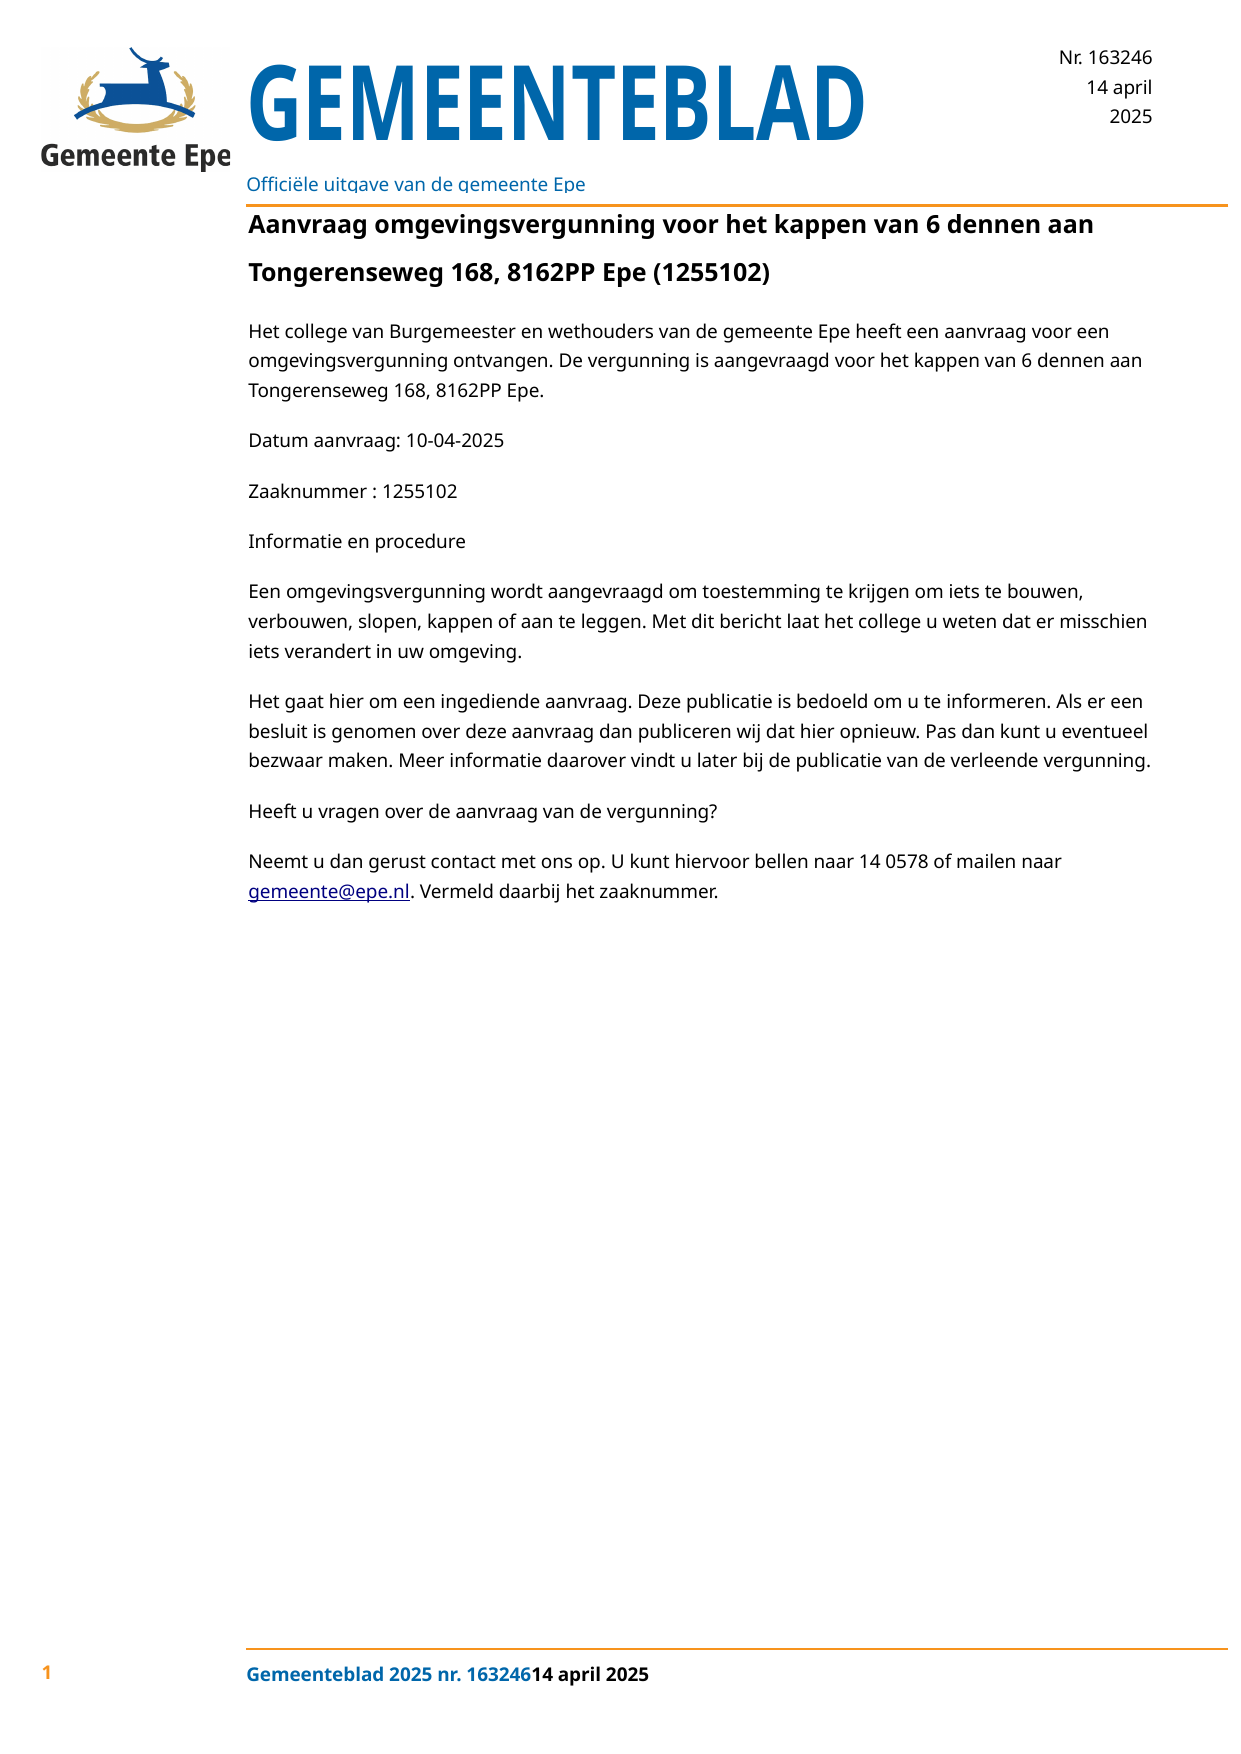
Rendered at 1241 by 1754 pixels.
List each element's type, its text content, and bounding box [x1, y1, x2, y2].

text Een omgevingsvergunning wordt aangevraagd om toestemming te krijgen om iets te bouwen, verbouwen, slopen, kappen of aan te leggen. Met dit bericht laat het college u weten dat er misschien iets verandert in uw omgeving. [248, 579, 1152, 664]
picture [41, 47, 231, 172]
text Datum aanvraag: 10-04-2025 [248, 427, 1152, 453]
text Zaaknummer : 1255102 [248, 478, 1152, 504]
text Het gaat hier om een ingediende aanvraag. Deze publicatie is bedoeld om u te informeren. Als er een besluit is genomen over deze aanvraag dan publiceren wij dat hier opnieuw. Pas dan kunt u eventueel bezwaar maken. Meer informatie daarover vindt u later bij de publicatie van de verleende vergunning. [248, 688, 1152, 773]
text Aanvraag omgevingsvergunning voor het kappen van 6 dennen aan Tongerenseweg 168, 8162PP Epe (1255102) [248, 207, 1152, 288]
text Het college van Burgemeester en wethouders van de gemeente Epe heeft een aanvraag voor een omgevingsvergunning ontvangen. De vergunning is aangevraagd voor het kappen van 6 dennen aan Tongerenseweg 168, 8162PP Epe. [248, 318, 1152, 403]
text Informatie en procedure [248, 528, 1152, 554]
text Heeft u vragen over de aanvraag van de vergunning? [248, 798, 1152, 824]
text Neemt u dan gerust contact met ons op. U kunt hiervoor bellen naar 14 0578 of mailen naar gemeente@epe.nl. Vermeld daarbij het zaaknummer. [248, 848, 1152, 904]
